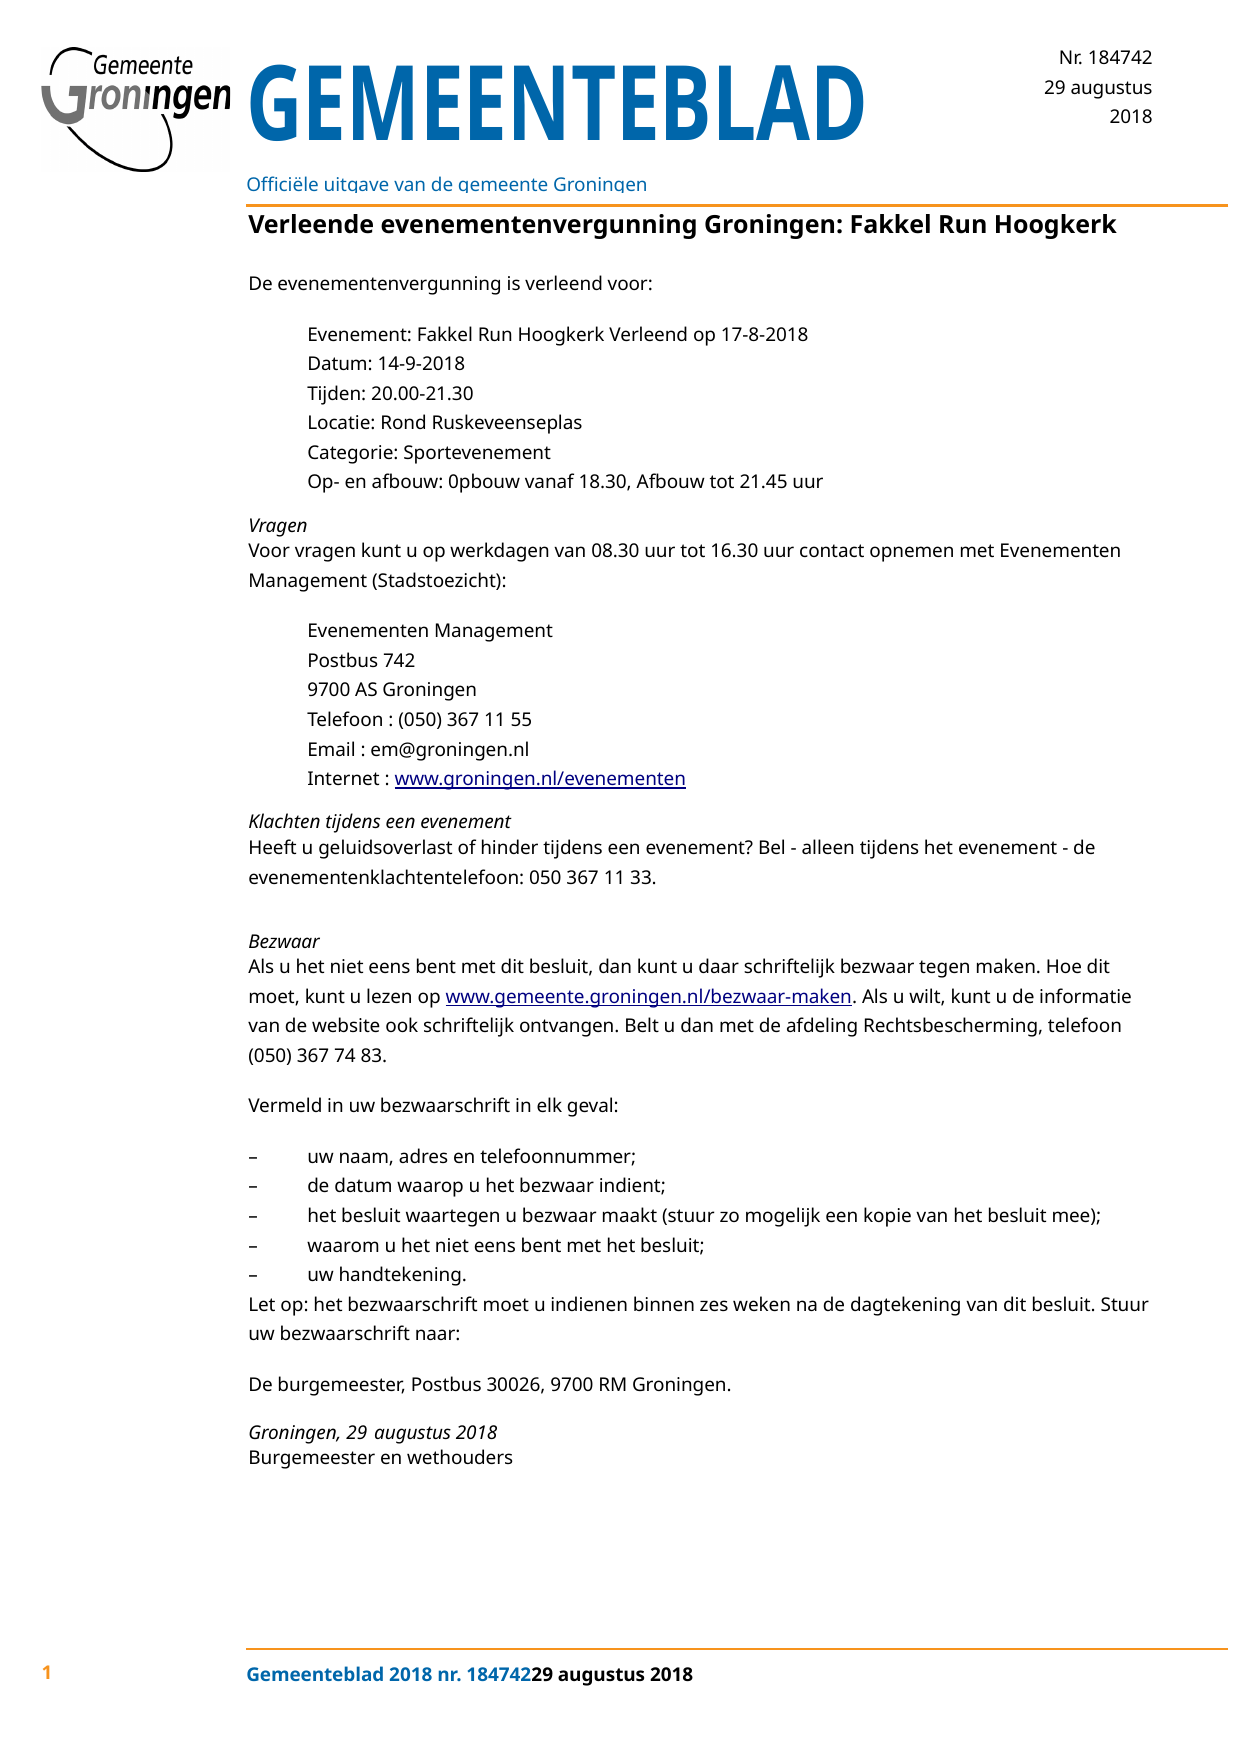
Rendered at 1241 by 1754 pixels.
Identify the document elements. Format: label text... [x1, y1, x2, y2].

text Vragen [248, 512, 1152, 537]
picture [41, 47, 231, 172]
list Tijden: 20.00-21.30 [248, 380, 1152, 406]
text Let op: het bezwaarschrift moet u indienen binnen zes weken na de dagtekening van dit besluit. Stuur uw bezwaarschrift naar: [248, 1291, 1152, 1346]
list Telefoon : (050) 367 11 55 [248, 706, 1152, 732]
text Vermeld in uw bezwaarschrift in elk geval: [248, 1093, 1152, 1118]
text Bezwaar [248, 928, 1152, 953]
text Groningen, 29 augustus 2018 [248, 1419, 1152, 1444]
list Op- en afbouw: 0pbouw vanaf 18.30, Afbouw tot 21.45 uur [248, 469, 1152, 494]
text Burgemeester en wethouders [248, 1444, 1152, 1470]
list Email : em@groningen.nl [248, 736, 1152, 762]
list waarom u het niet eens bent met het besluit; [248, 1232, 1152, 1258]
text Voor vragen kunt u op werkdagen van 08.30 uur tot 16.30 uur contact opnemen met Evenementen Management (Stadstoezicht): [248, 537, 1152, 593]
list uw handtekening. [248, 1261, 1152, 1287]
text De evenementenvergunning is verleend voor: [248, 270, 1152, 296]
list Internet : www.groningen.nl/evenementen [248, 765, 1152, 791]
list Categorie: Sportevenement [248, 439, 1152, 465]
list het besluit waartegen u bezwaar maakt (stuur zo mogelijk een kopie van het besluit mee); [248, 1202, 1152, 1228]
list Postbus 742 [248, 647, 1152, 673]
text De burgemeester, Postbus 30026, 9700 RM Groningen. [248, 1371, 1152, 1397]
text Klachten tijdens een evenement [248, 808, 1152, 834]
text Heeft u geluidsoverlast of hinder tijdens een evenement? Bel - alleen tijdens het evenement - de evenementenklachtentelefoon: 050 367 11 33. [248, 834, 1152, 889]
text Verleende evenementenvergunning Groningen: Fakkel Run Hoogkerk [248, 207, 1152, 241]
list Evenementen Management [248, 617, 1152, 643]
list de datum waarop u het bezwaar indient; [248, 1173, 1152, 1198]
list 9700 AS Groningen [248, 677, 1152, 702]
list Datum: 14-9-2018 [248, 350, 1152, 376]
list Locatie: Rond Ruskeveenseplas [248, 409, 1152, 435]
list Evenement: Fakkel Run Hoogkerk Verleend op 17-8-2018 [248, 321, 1152, 346]
list uw naam, adres en telefoonnummer; [248, 1143, 1152, 1169]
text Als u het niet eens bent met dit besluit, dan kunt u daar schriftelijk bezwaar tegen maken. Hoe dit moet, kunt u lezen op www.gemeente.groningen.nl/bezwaar-maken. Als u wilt, kunt u de informatie van de website ook schriftelijk ontvangen. Belt u dan met de afdeling Rechtsbescherming, telefoon (050) 367 74 83. [248, 953, 1152, 1068]
